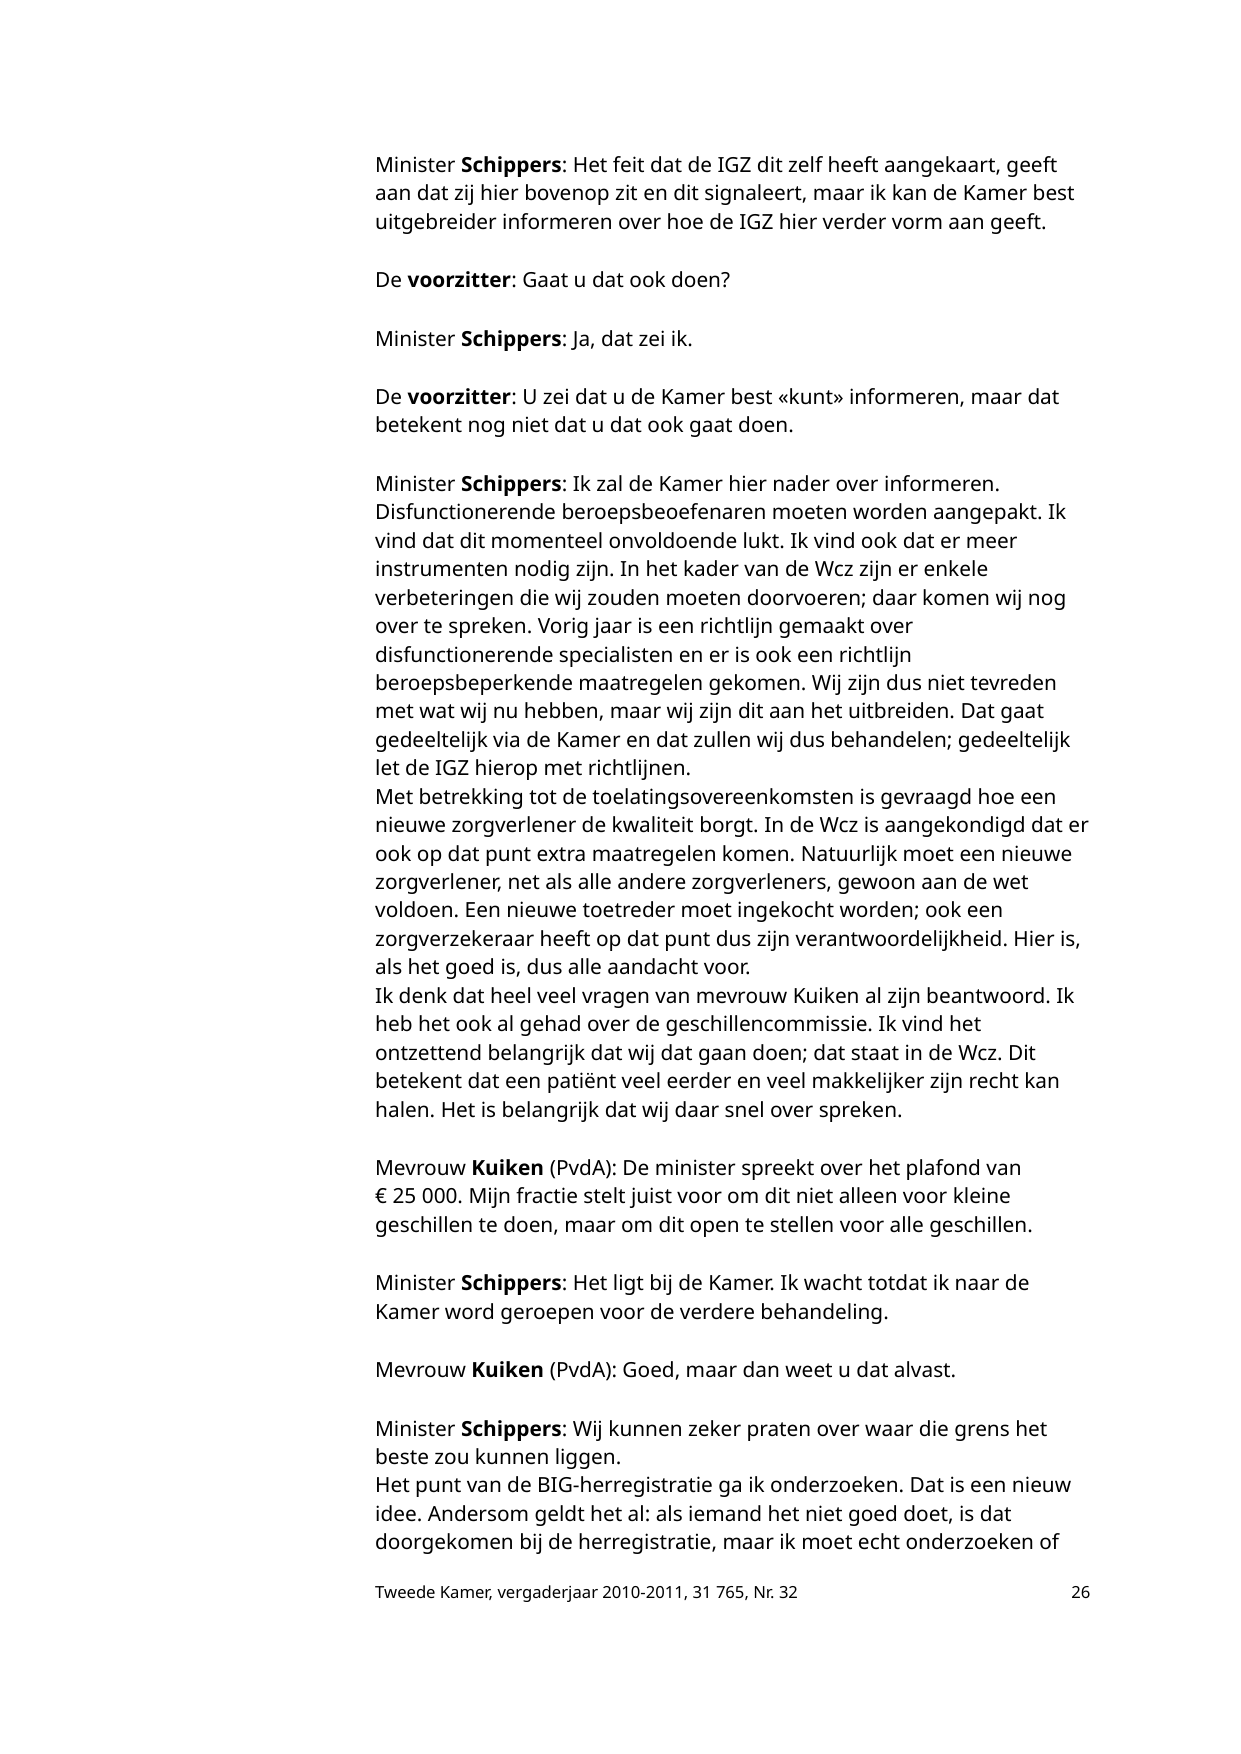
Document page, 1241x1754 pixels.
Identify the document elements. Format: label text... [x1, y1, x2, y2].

text Disfunctionerende beroepsbeoefenaren moeten worden aangepakt. Ik vind dat dit momenteel onvoldoende lukt. Ik vind ook dat er meer instrumenten nodig zijn. In het kader van de Wcz zijn er enkele verbeteringen die wij zouden moeten doorvoeren; daar komen wij nog over te spreken. Vorig jaar is een richtlijn gemaakt over disfunctionerende specialisten en er is ook een richtlijn beroepsbeperkende maatregelen gekomen. Wij zijn dus niet tevreden met wat wij nu hebben, maar wij zijn dit aan het uitbreiden. Dat gaat gedeeltelijk via de Kamer en dat zullen wij dus behandelen; gedeeltelijk let de IGZ hierop met richtlijnen. [375, 497, 1090, 782]
text Mevrouw Kuiken (PvdA): Goed, maar dan weet u dat alvast. [375, 1355, 1090, 1384]
text De voorzitter: Gaat u dat ook doen? [375, 265, 1090, 294]
text Minister Schippers: Het ligt bij de Kamer. Ik wacht totdat ik naar de Kamer word geroepen voor de verdere behandeling. [375, 1268, 1090, 1325]
text Minister Schippers: Ja, dat zei ik. [375, 324, 1090, 352]
text Minister Schippers: Ik zal de Kamer hier nader over informeren. [375, 469, 1090, 497]
text Minister Schippers: Het feit dat de IGZ dit zelf heeft aangekaart, geeft aan dat zij hier bovenop zit en dit signaleert, maar ik kan de Kamer best uitgebreider informeren over hoe de IGZ hier verder vorm aan geeft. [375, 150, 1090, 235]
text Met betrekking tot de toelatingsovereenkomsten is gevraagd hoe een nieuwe zorgverlener de kwaliteit borgt. In de Wcz is aangekondigd dat er ook op dat punt extra maatregelen komen. Natuurlijk moet een nieuwe zorgverlener, net als alle andere zorgverleners, gewoon aan de wet voldoen. Een nieuwe toetreder moet ingekocht worden; ook een zorgverzekeraar heeft op dat punt dus zijn verantwoordelijkheid. Hier is, als het goed is, dus alle aandacht voor. [375, 782, 1090, 981]
text Het punt van de BIG-herregistratie ga ik onderzoeken. Dat is een nieuw idee. Andersom geldt het al: als iemand het niet goed doet, is dat doorgekomen bij de herregistratie, maar ik moet echt onderzoeken of [375, 1471, 1090, 1556]
text Minister Schippers: Wij kunnen zeker praten over waar die grens het beste zou kunnen liggen. [375, 1414, 1090, 1471]
text Ik denk dat heel veel vragen van mevrouw Kuiken al zijn beantwoord. Ik heb het ook al gehad over de geschillencommissie. Ik vind het ontzettend belangrijk dat wij dat gaan doen; dat staat in de Wcz. Dit betekent dat een patiënt veel eerder en veel makkelijker zijn recht kan halen. Het is belangrijk dat wij daar snel over spreken. [375, 981, 1090, 1123]
text De voorzitter: U zei dat u de Kamer best «kunt» informeren, maar dat betekent nog niet dat u dat ook gaat doen. [375, 382, 1090, 439]
text Mevrouw Kuiken (PvdA): De minister spreekt over het plafond van € 25 000. Mijn fractie stelt juist voor om dit niet alleen voor kleine geschillen te doen, maar om dit open te stellen voor alle geschillen. [375, 1153, 1090, 1238]
